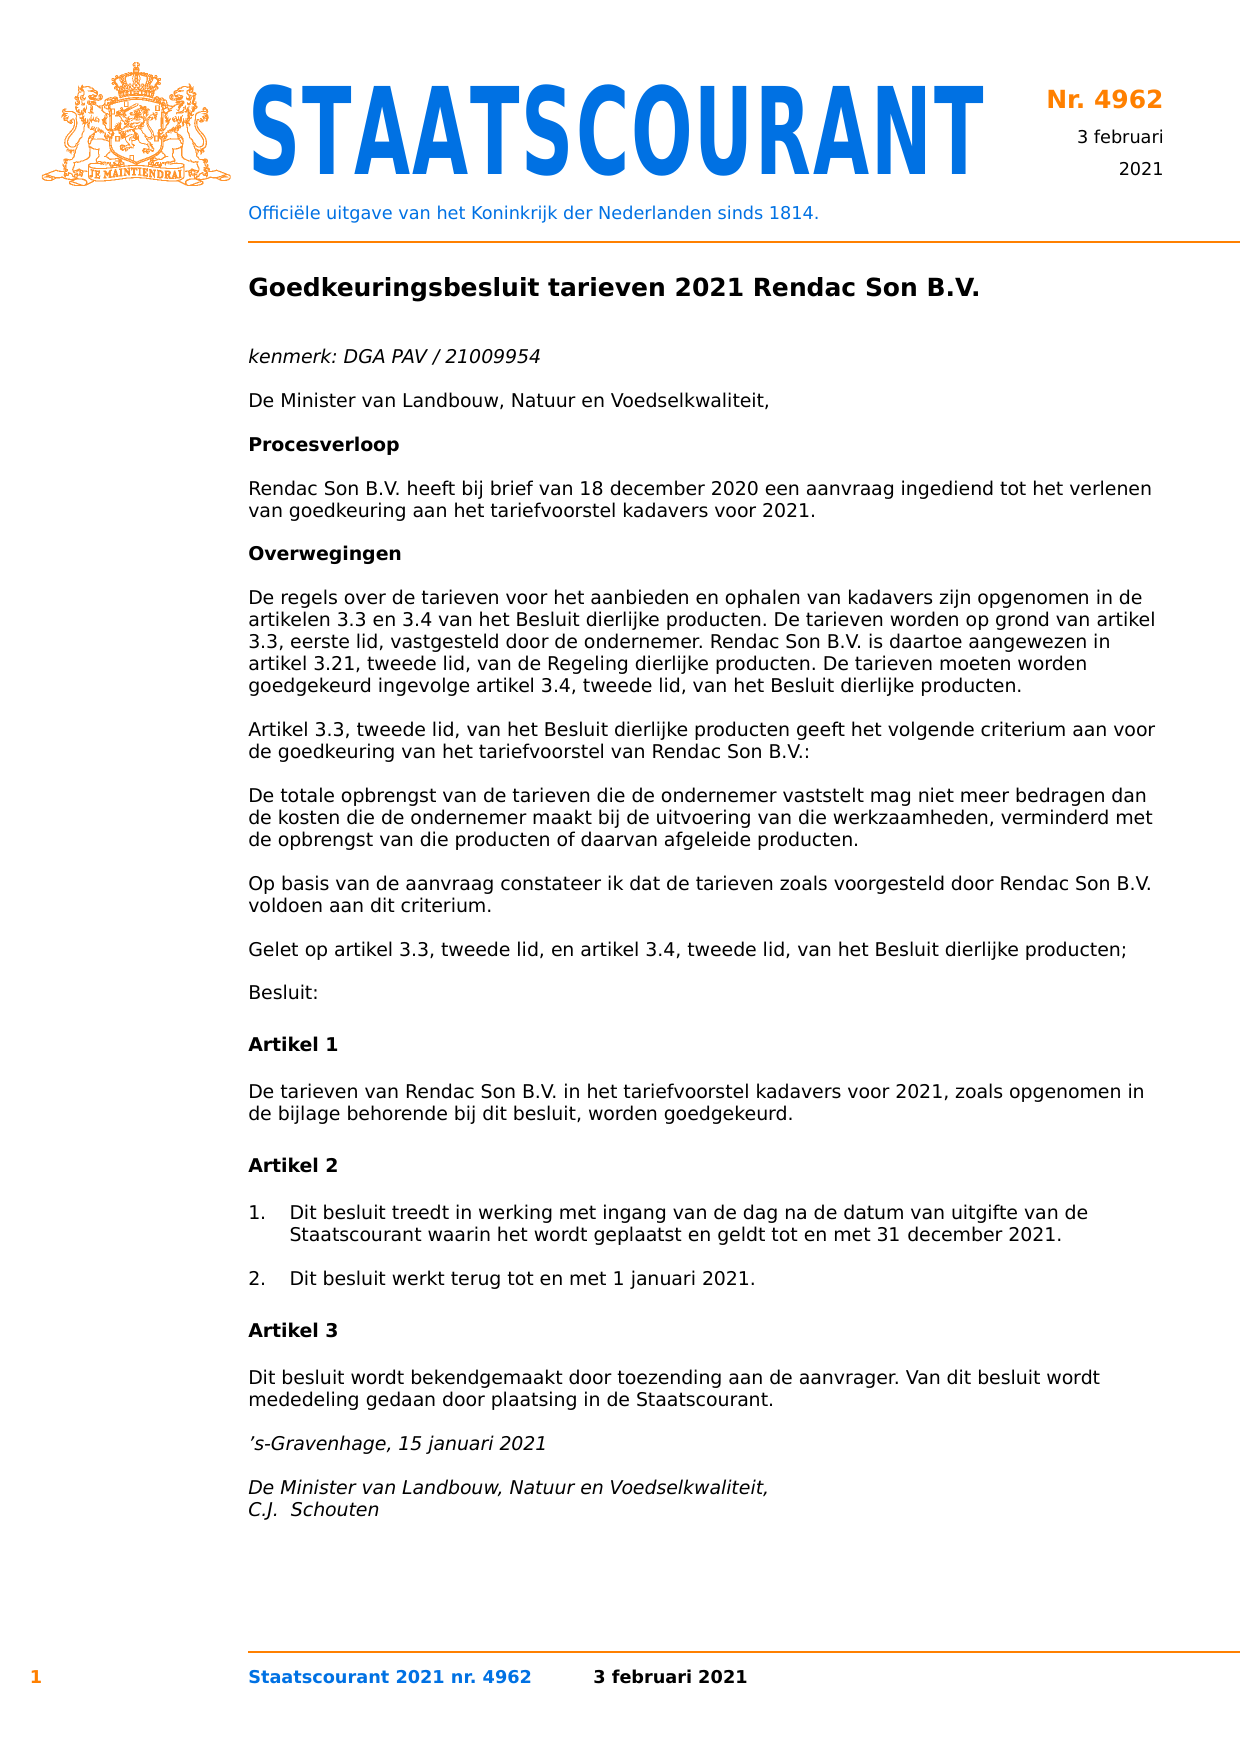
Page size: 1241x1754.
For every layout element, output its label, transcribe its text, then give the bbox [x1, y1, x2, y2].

picture [41, 62, 231, 186]
text Dit besluit wordt bekendgemaakt door toezending aan de aanvrager. Van dit besluit wordt mededeling gedaan door plaatsing in de Staatscourant. [248, 1367, 1163, 1411]
subtitle Artikel 2 [248, 1155, 1163, 1177]
table_cell 2021 [998, 153, 1240, 203]
subtitle Artikel 3 [248, 1320, 1163, 1342]
text Artikel 3.3, tweede lid, van het Besluit dierlijke producten geeft het volgende criterium aan voor de goedkeuring van het tariefvoorstel van Rendac Son B.V.: [248, 719, 1163, 763]
text ’s-Gravenhage, 15 januari 2021 [248, 1433, 1163, 1455]
subtitle Goedkeuringsbesluit tarieven 2021 Rendac Son B.V. [248, 273, 1163, 302]
text 2. Dit besluit werkt terug tot en met 1 januari 2021. [248, 1268, 1163, 1290]
table_header STAATSCOURANT [248, 62, 998, 203]
subtitle Overwegingen [248, 543, 1163, 565]
table_cell 3 februari [998, 121, 1240, 153]
text Besluit: [248, 982, 1163, 1004]
text De totale opbrengst van de tarieven die de ondernemer vaststelt mag niet meer bedragen dan de kosten die de ondernemer maakt bij de uitvoering van die werkzaamheden, verminderd met de opbrengst van die producten of daarvan afgeleide producten. [248, 785, 1163, 851]
text 1. Dit besluit treedt in werking met ingang van de dag na de datum van uitgifte van de Staatscourant waarin het wordt geplaatst en geldt tot en met 31 december 2021. [248, 1202, 1163, 1246]
text Gelet op artikel 3.3, tweede lid, en artikel 3.4, tweede lid, van het Besluit dierlijke producten; [248, 938, 1163, 960]
text Op basis van de aanvraag constateer ik dat de tarieven zoals voorgesteld door Rendac Son B.V. voldoen aan dit criterium. [248, 873, 1163, 917]
table_cell Officiële uitgave van het Koninkrijk der Nederlanden sinds 1814. [248, 203, 1240, 241]
subtitle Artikel 1 [248, 1034, 1163, 1056]
subtitle Procesverloop [248, 434, 1163, 456]
text De Minister van Landbouw, Natuur en Voedselkwaliteit, [248, 390, 1163, 412]
table_header [25, 62, 248, 241]
text De regels over de tarieven voor het aanbieden en ophalen van kadavers zijn opgenomen in de artikelen 3.3 en 3.4 van het Besluit dierlijke producten. De tarieven worden op grond van artikel 3.3, eerste lid, vastgesteld door de ondernemer. Rendac Son B.V. is daartoe aangewezen in artikel 3.21, tweede lid, van de Regeling dierlijke producten. De tarieven moeten worden goedgekeurd ingevolge artikel 3.4, tweede lid, van het Besluit dierlijke producten. [248, 587, 1163, 697]
text De Minister van Landbouw, Natuur en Voedselkwaliteit, C.J. Schouten [248, 1477, 1163, 1521]
text kenmerk: DGA PAV / 21009954 [248, 346, 1163, 368]
text Rendac Son B.V. heeft bij brief van 18 december 2020 een aanvraag ingediend tot het verlenen van goedkeuring aan het tariefvoorstel kadavers voor 2021. [248, 477, 1163, 521]
table_header Nr. 4962 [998, 62, 1240, 121]
text De tarieven van Rendac Son B.V. in het tariefvoorstel kadavers voor 2021, zoals opgenomen in de bijlage behorende bij dit besluit, worden goedgekeurd. [248, 1081, 1163, 1125]
